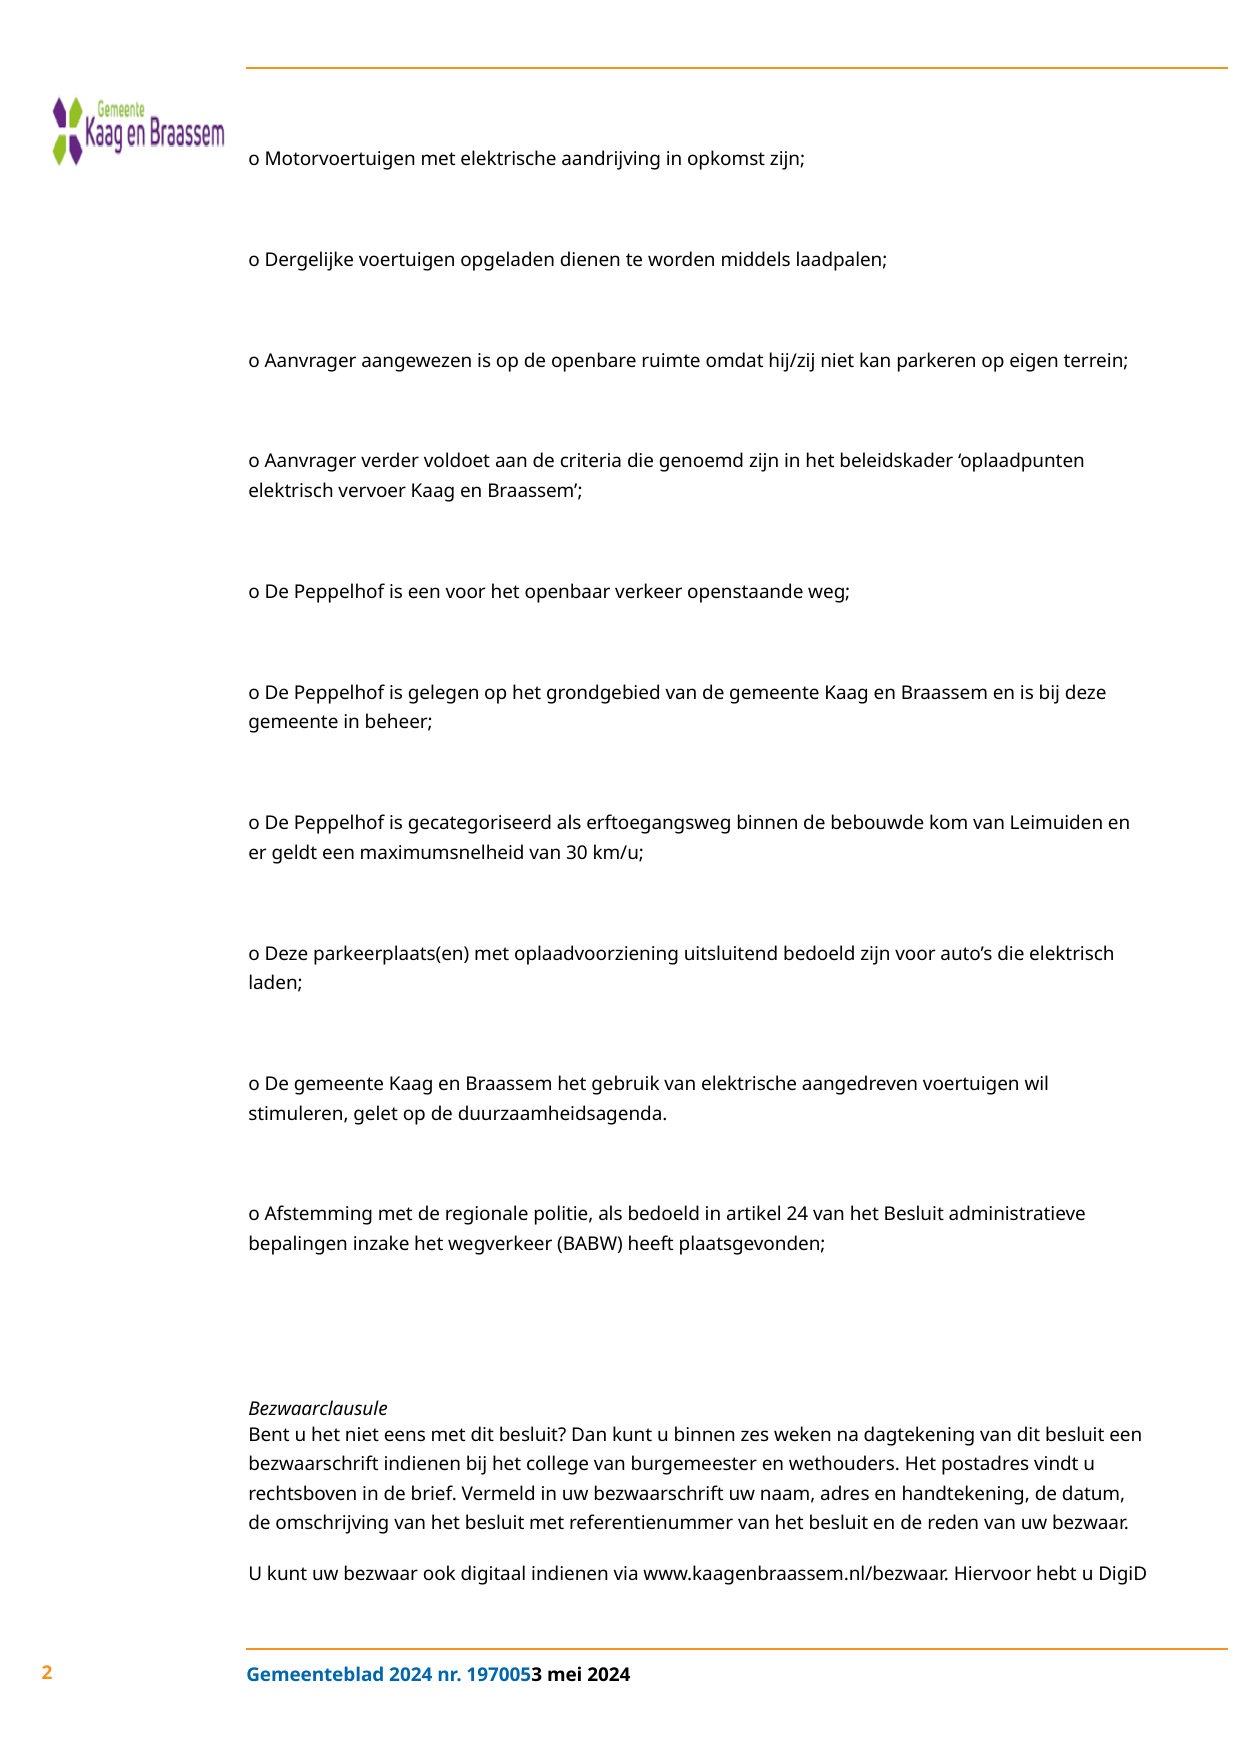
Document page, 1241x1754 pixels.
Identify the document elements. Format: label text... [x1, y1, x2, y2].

text o Deze parkeerplaats(en) met oplaadvoorziening uitsluitend bedoeld zijn voor auto’s die elektrisch laden; [248, 940, 1152, 995]
text o De Peppelhof is gecategoriseerd als erftoegangsweg binnen de bebouwde kom van Leimuiden en er geldt een maximumsnelheid van 30 km/u; [248, 809, 1152, 865]
text o Aanvrager aangewezen is op de openbare ruimte omdat hij/zij niet kan parkeren op eigen terrein; [248, 347, 1152, 373]
text U kunt uw bezwaar ook digitaal indienen via www.kaagenbraassem.nl/bezwaar. Hiervoor hebt u DigiD [248, 1560, 1152, 1586]
text o De Peppelhof is gelegen op het grondgebied van de gemeente Kaag en Braassem en is bij deze gemeente in beheer; [248, 679, 1152, 734]
text o Afstemming met de regionale politie, als bedoeld in artikel 24 van het Besluit administratieve bepalingen inzake het wegverkeer (BABW) heeft plaatsgevonden; [248, 1201, 1152, 1256]
text Bezwaarclausule [248, 1395, 1152, 1421]
text o Aanvrager verder voldoet aan de criteria die genoemd zijn in het beleidskader ‘oplaadpunten elektrisch vervoer Kaag en Braassem’; [248, 448, 1152, 503]
text o De gemeente Kaag en Braassem het gebruik van elektrische aangedreven voertuigen wil stimuleren, gelet op de duurzaamheidsagenda. [248, 1070, 1152, 1126]
text o Dergelijke voertuigen opgeladen dienen te worden middels laadpalen; [248, 246, 1152, 272]
text Bent u het niet eens met dit besluit? Dan kunt u binnen zes weken na dagtekening van dit besluit een bezwaarschrift indienen bij het college van burgemeester en wethouders. Het postadres vindt u rechtsboven in de brief. Vermeld in uw bezwaarschrift uw naam, adres en handtekening, de datum, de omschrijving van het besluit met referentienummer van het besluit en de reden van uw bezwaar. [248, 1421, 1152, 1535]
text o De Peppelhof is een voor het openbaar verkeer openstaande weg; [248, 578, 1152, 604]
picture [41, 47, 231, 172]
text o Motorvoertuigen met elektrische aandrijving in opkomst zijn; [248, 145, 1152, 171]
